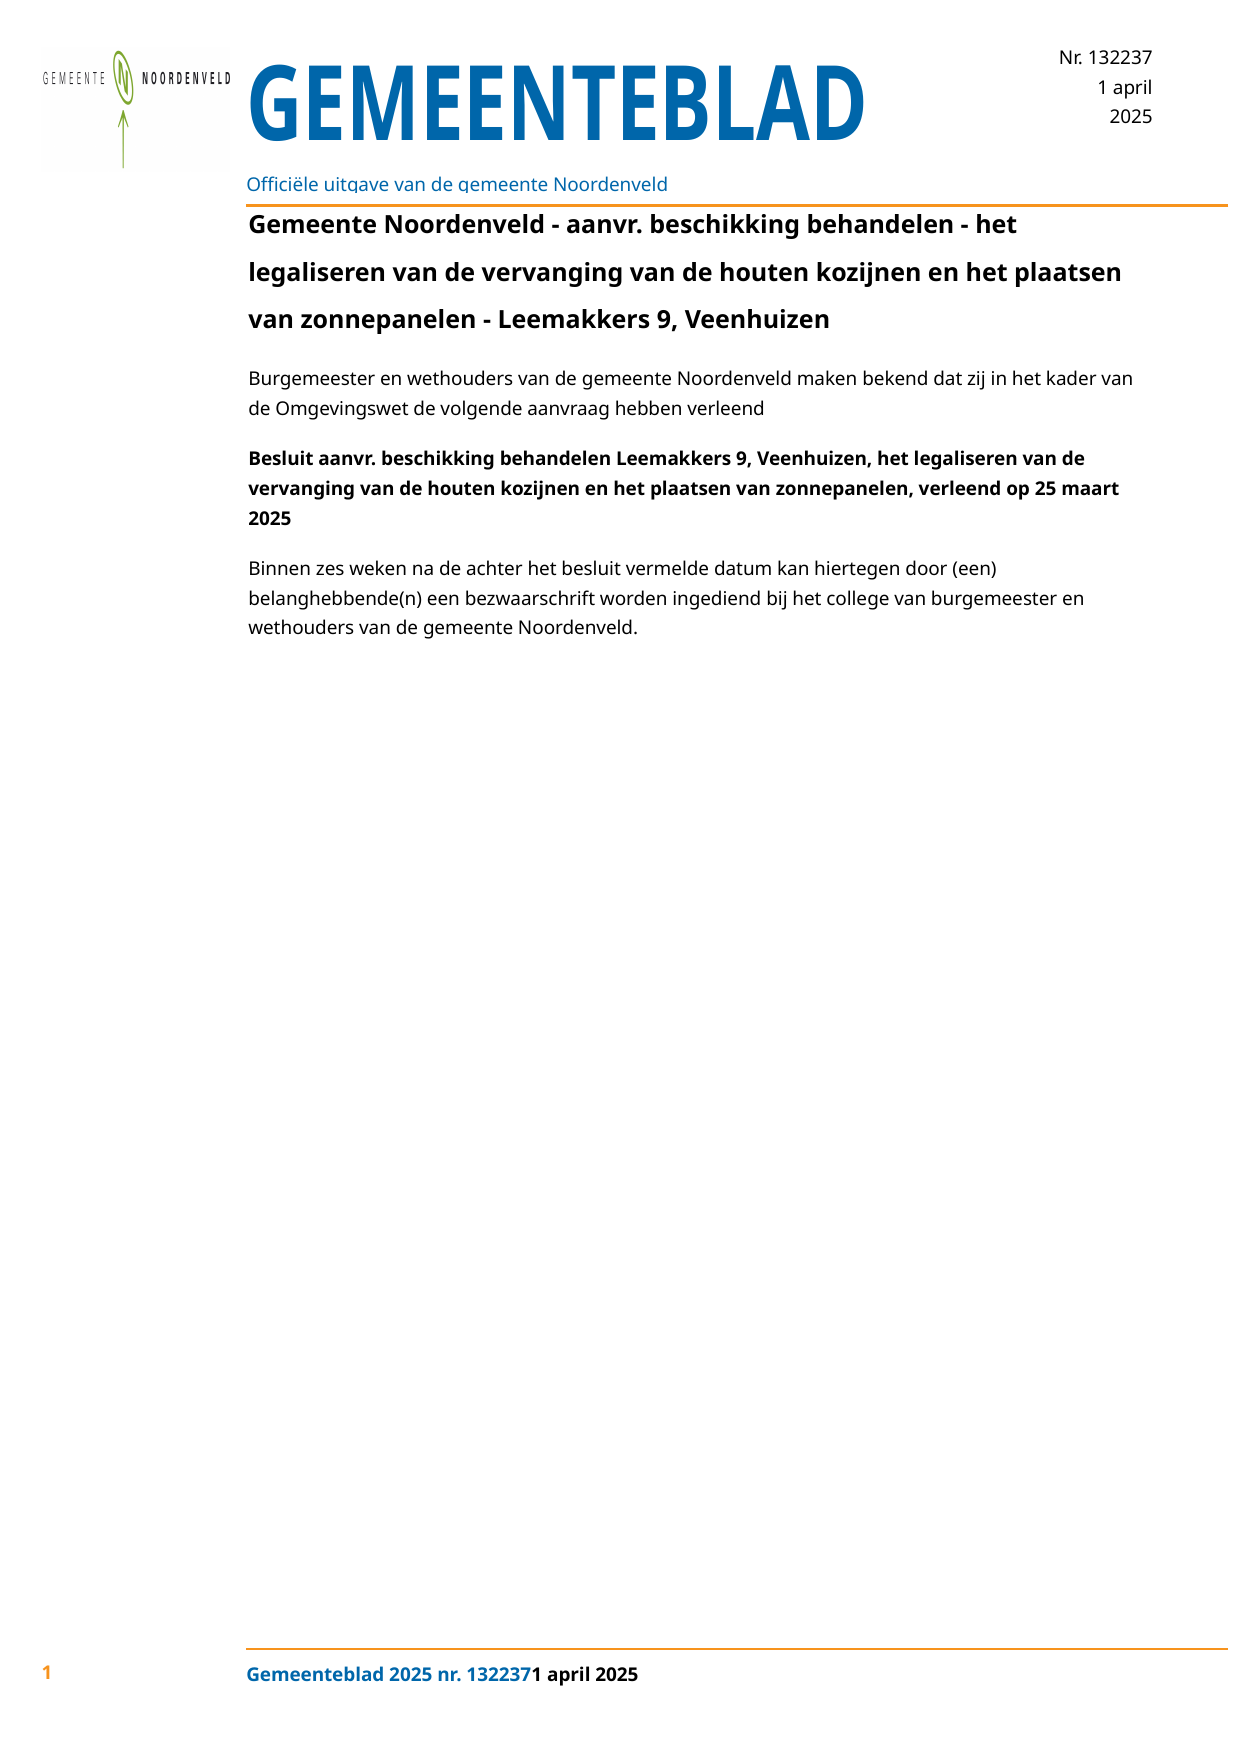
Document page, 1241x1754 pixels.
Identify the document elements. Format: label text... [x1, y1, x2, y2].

text Burgemeester en wethouders van de gemeente Noordenveld maken bekend dat zij in het kader van de Omgevingswet de volgende aanvraag hebben verleend [248, 366, 1152, 421]
picture [41, 47, 231, 172]
text Besluit aanvr. beschikking behandelen Leemakkers 9, Veenhuizen, het legaliseren van de vervanging van de houten kozijnen en het plaatsen van zonnepanelen, verleend op 25 maart 2025 [248, 446, 1152, 530]
text Binnen zes weken na de achter het besluit vermelde datum kan hiertegen door (een) belanghebbende(n) een bezwaarschrift worden ingediend bij het college van burgemeester en wethouders van de gemeente Noordenveld. [248, 555, 1152, 640]
text Gemeente Noordenveld - aanvr. beschikking behandelen - het legaliseren van de vervanging van de houten kozijnen en het plaatsen van zonnepanelen - Leemakkers 9, Veenhuizen [248, 207, 1152, 336]
